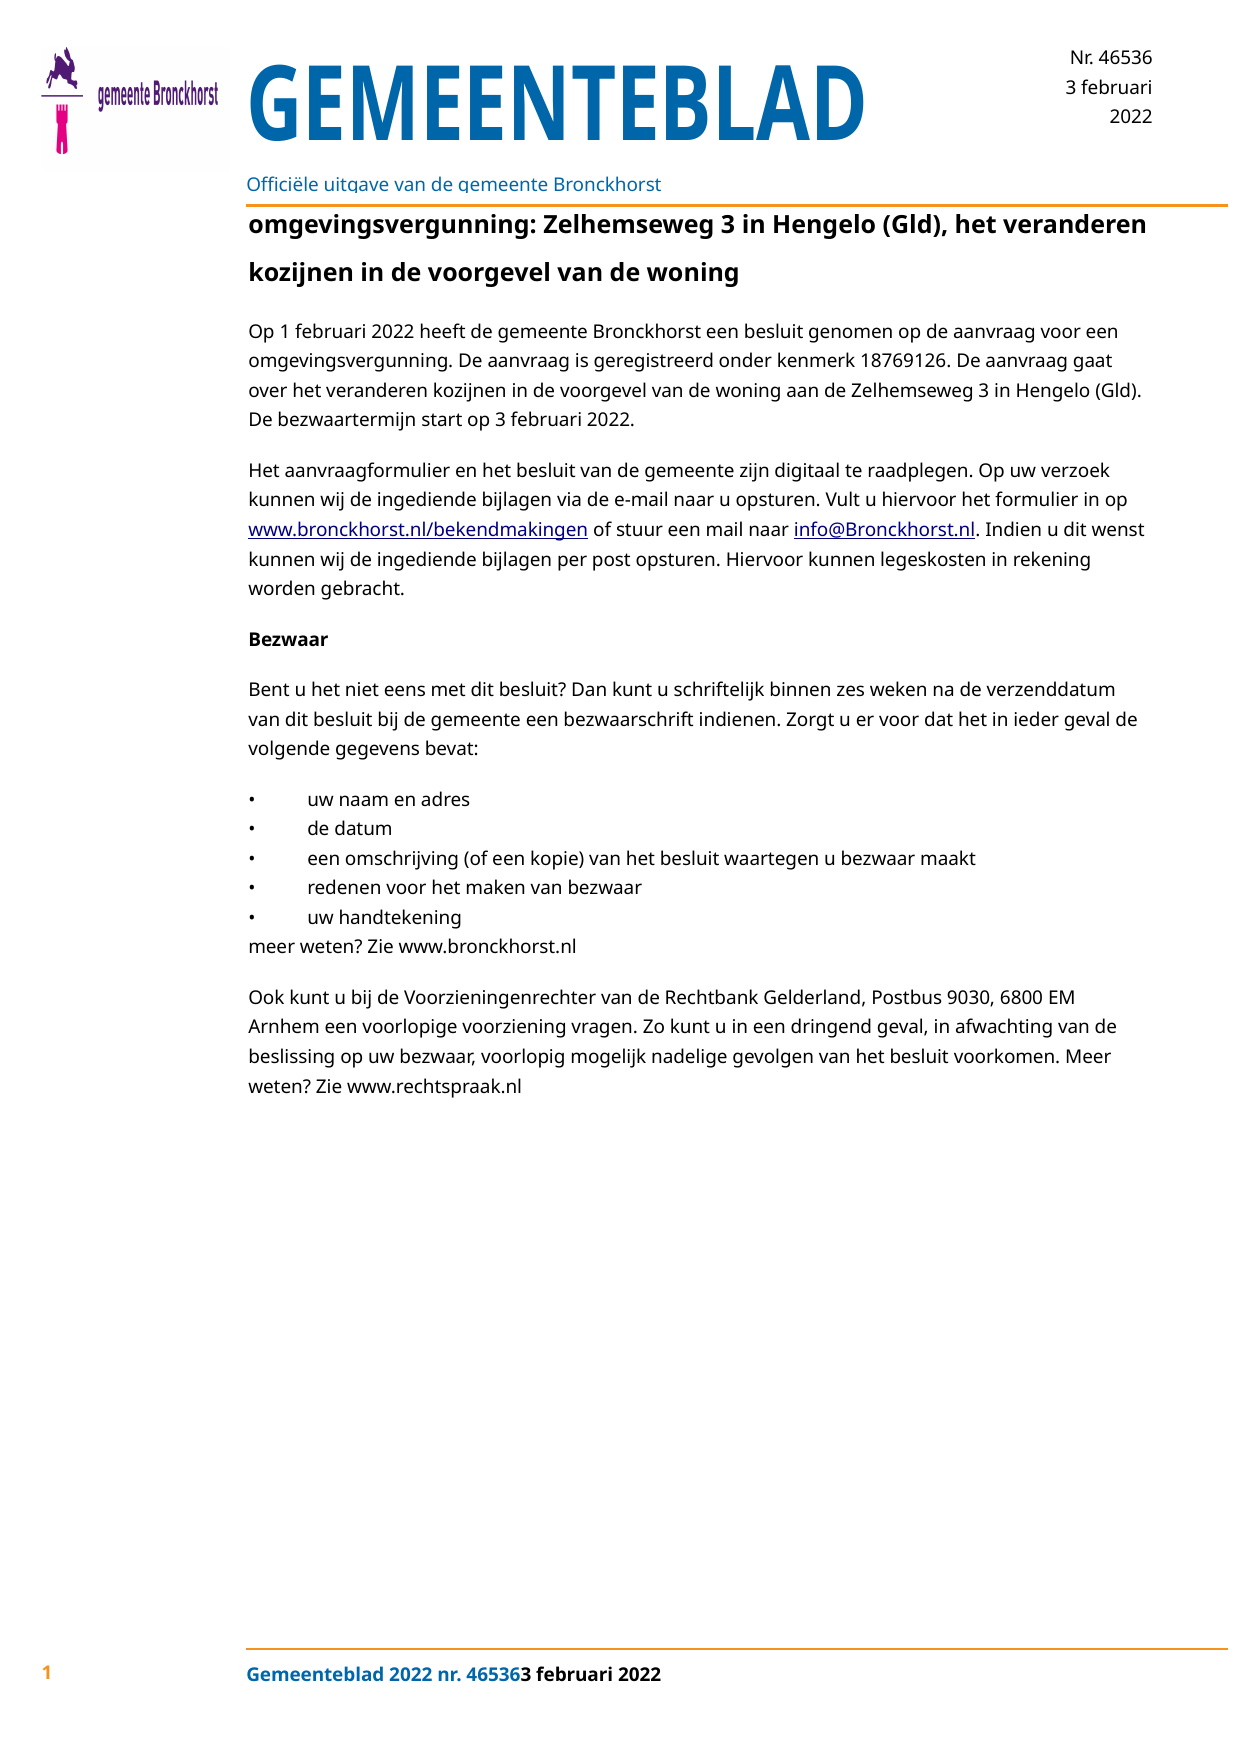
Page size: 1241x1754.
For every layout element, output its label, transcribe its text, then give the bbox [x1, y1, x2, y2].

text Bent u het niet eens met dit besluit? Dan kunt u schriftelijk binnen zes weken na de verzenddatum van dit besluit bij de gemeente een bezwaarschrift indienen. Zorgt u er voor dat het in ieder geval de volgende gegevens bevat: [248, 676, 1152, 761]
list een omschrijving (of een kopie) van het besluit waartegen u bezwaar maakt [248, 845, 1152, 871]
text Op 1 februari 2022 heeft de gemeente Bronckhorst een besluit genomen op de aanvraag voor een omgevingsvergunning. De aanvraag is geregistreerd onder kenmerk 18769126. De aanvraag gaat over het veranderen kozijnen in de voorgevel van de woning aan de Zelhemseweg 3 in Hengelo (Gld). De bezwaartermijn start op 3 februari 2022. [248, 318, 1152, 432]
text Het aanvraagformulier en het besluit van de gemeente zijn digitaal te raadplegen. Op uw verzoek kunnen wij de ingediende bijlagen via de e-mail naar u opsturen. Vult u hiervoor het formulier in op www.bronckhorst.nl/bekendmakingen of stuur een mail naar info@Bronckhorst.nl. Indien u dit wenst kunnen wij de ingediende bijlagen per post opsturen. Hiervoor kunnen legeskosten in rekening worden gebracht. [248, 457, 1152, 601]
picture [41, 47, 231, 172]
list de datum [248, 815, 1152, 841]
text meer weten? Zie www.bronckhorst.nl [248, 934, 1152, 959]
text Bezwaar [248, 626, 1152, 652]
list uw naam en adres [248, 786, 1152, 812]
text omgevingsvergunning: Zelhemseweg 3 in Hengelo (Gld), het veranderen kozijnen in de voorgevel van de woning [248, 207, 1152, 288]
list redenen voor het maken van bezwaar [248, 874, 1152, 900]
text Ook kunt u bij de Voorzieningenrechter van de Rechtbank Gelderland, Postbus 9030, 6800 EM Arnhem een voorlopige voorziening vragen. Zo kunt u in een dringend geval, in afwachting van de beslissing op uw bezwaar, voorlopig mogelijk nadelige gevolgen van het besluit voorkomen. Meer weten? Zie www.rechtspraak.nl [248, 984, 1152, 1099]
list uw handtekening [248, 904, 1152, 930]
